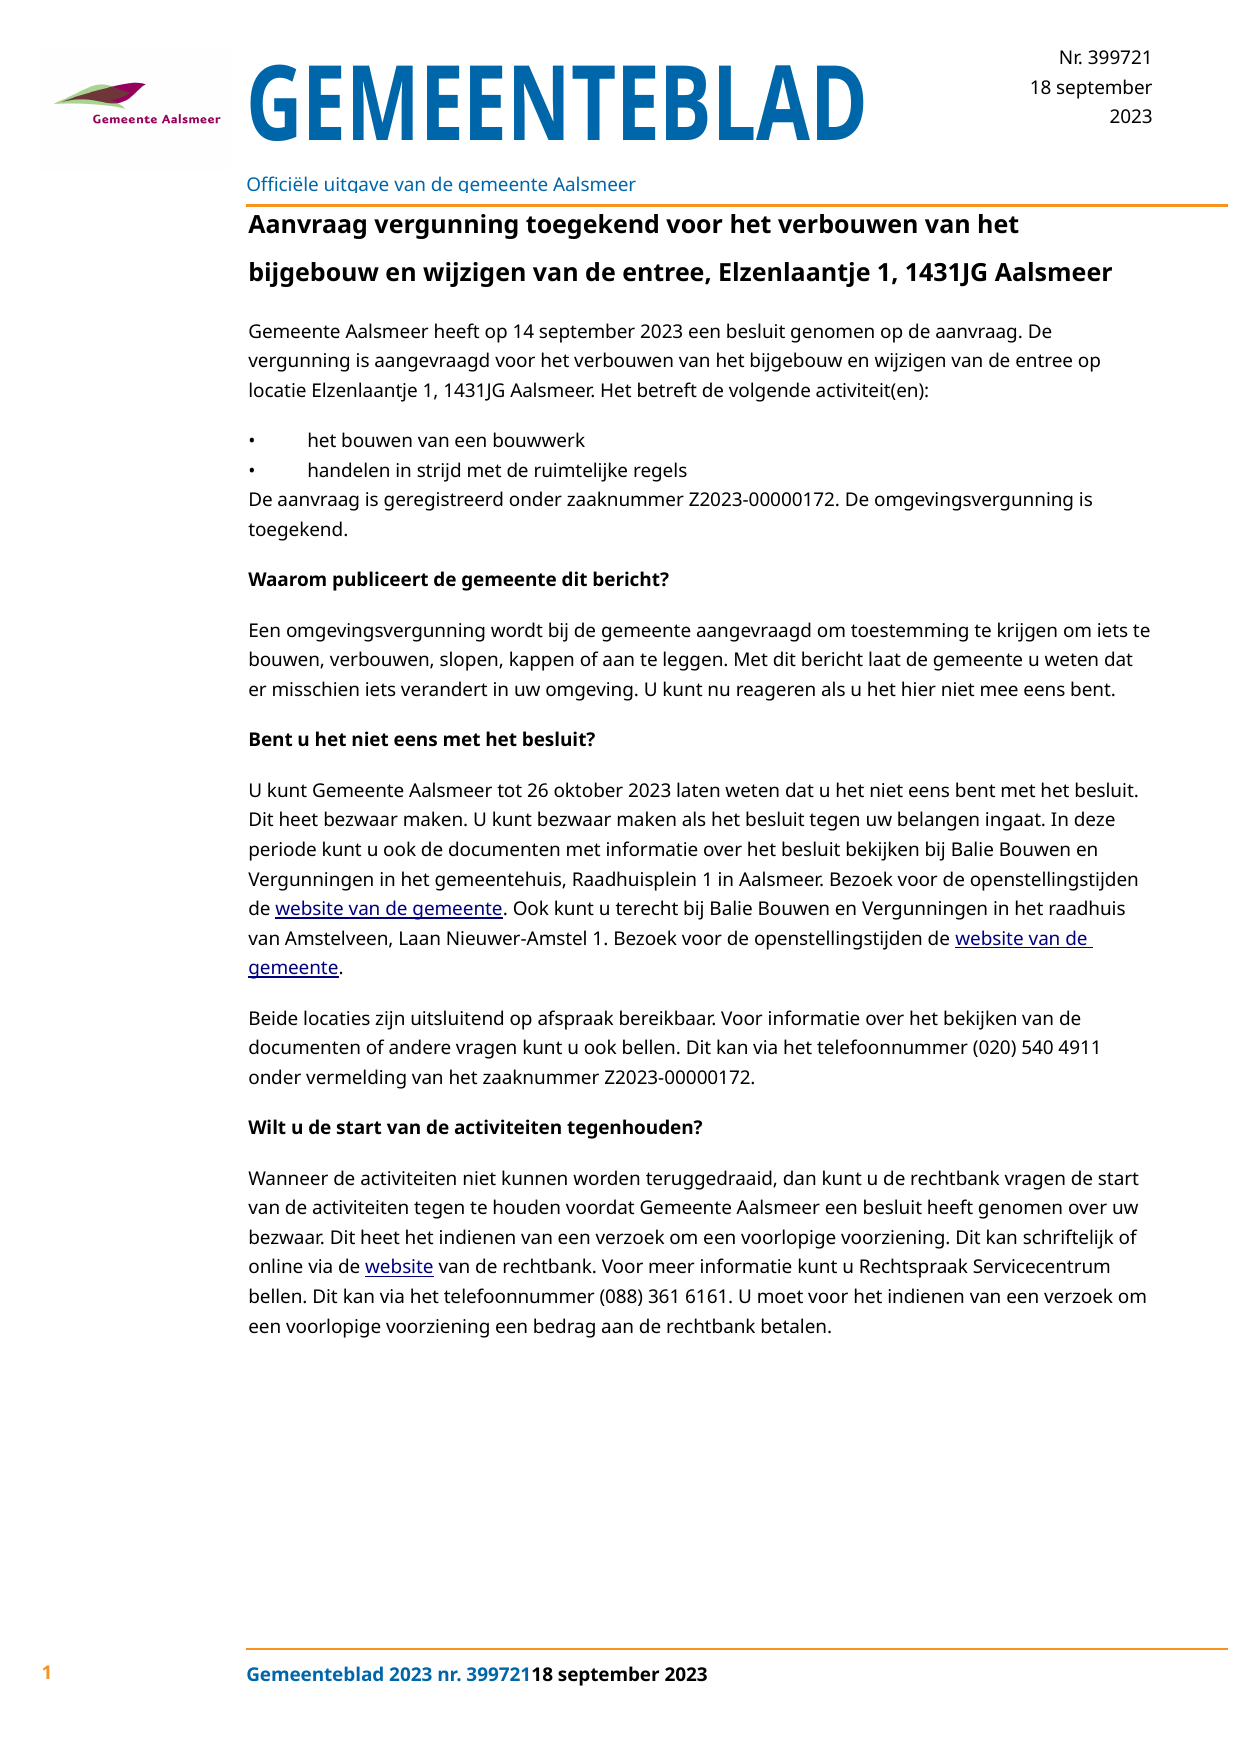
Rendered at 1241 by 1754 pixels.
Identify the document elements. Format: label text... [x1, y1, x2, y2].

text Beide locaties zijn uitsluitend op afspraak bereikbaar. Voor informatie over het bekijken van de documenten of andere vragen kunt u ook bellen. Dit kan via het telefoonnummer (020) 540 4911 onder vermelding van het zaaknummer Z2023-00000172. [248, 1005, 1152, 1090]
list het bouwen van een bouwwerk [248, 427, 1152, 453]
text Aanvraag vergunning toegekend voor het verbouwen van het bijgebouw en wijzigen van de entree, Elzenlaantje 1, 1431JG Aalsmeer [248, 207, 1152, 288]
text Waarom publiceert de gemeente dit bericht? [248, 567, 1152, 592]
list handelen in strijd met de ruimtelijke regels [248, 457, 1152, 483]
text U kunt Gemeente Aalsmeer tot 26 oktober 2023 laten weten dat u het niet eens bent met het besluit. Dit heet bezwaar maken. U kunt bezwaar maken als het besluit tegen uw belangen ingaat. In deze periode kunt u ook de documenten met informatie over het besluit bekijken bij Balie Bouwen en Vergunningen in het gemeentehuis, Raadhuisplein 1 in Aalsmeer. Bezoek voor de openstellingstijden de website van de gemeente. Ook kunt u terecht bij Balie Bouwen en Vergunningen in het raadhuis van Amstelveen, Laan Nieuwer-Amstel 1. Bezoek voor de openstellingstijden de website van de gemeente. [248, 777, 1152, 980]
text Wilt u de start van de activiteiten tegenhouden? [248, 1114, 1152, 1140]
text Bent u het niet eens met het besluit? [248, 727, 1152, 752]
text Gemeente Aalsmeer heeft op 14 september 2023 een besluit genomen op de aanvraag. De vergunning is aangevraagd voor het verbouwen van het bijgebouw en wijzigen van de entree op locatie Elzenlaantje 1, 1431JG Aalsmeer. Het betreft de volgende activiteit(en): [248, 318, 1152, 403]
text De aanvraag is geregistreerd onder zaaknummer Z2023-00000172. De omgevingsvergunning is toegekend. [248, 487, 1152, 542]
text Wanneer de activiteiten niet kunnen worden teruggedraaid, dan kunt u de rechtbank vragen de start van de activiteiten tegen te houden voordat Gemeente Aalsmeer een besluit heeft genomen over uw bezwaar. Dit heet het indienen van een verzoek om een voorlopige voorziening. Dit kan schriftelijk of online via de website van de rechtbank. Voor meer informatie kunt u Rechtspraak Servicecentrum bellen. Dit kan via het telefoonnummer (088) 361 6161. U moet voor het indienen van een verzoek om een voorlopige voorziening een bedrag aan de rechtbank betalen. [248, 1165, 1152, 1339]
text Een omgevingsvergunning wordt bij de gemeente aangevraagd om toestemming te krijgen om iets te bouwen, verbouwen, slopen, kappen of aan te leggen. Met dit bericht laat de gemeente u weten dat er misschien iets verandert in uw omgeving. U kunt nu reageren als u het hier niet mee eens bent. [248, 617, 1152, 702]
picture [41, 47, 231, 172]
